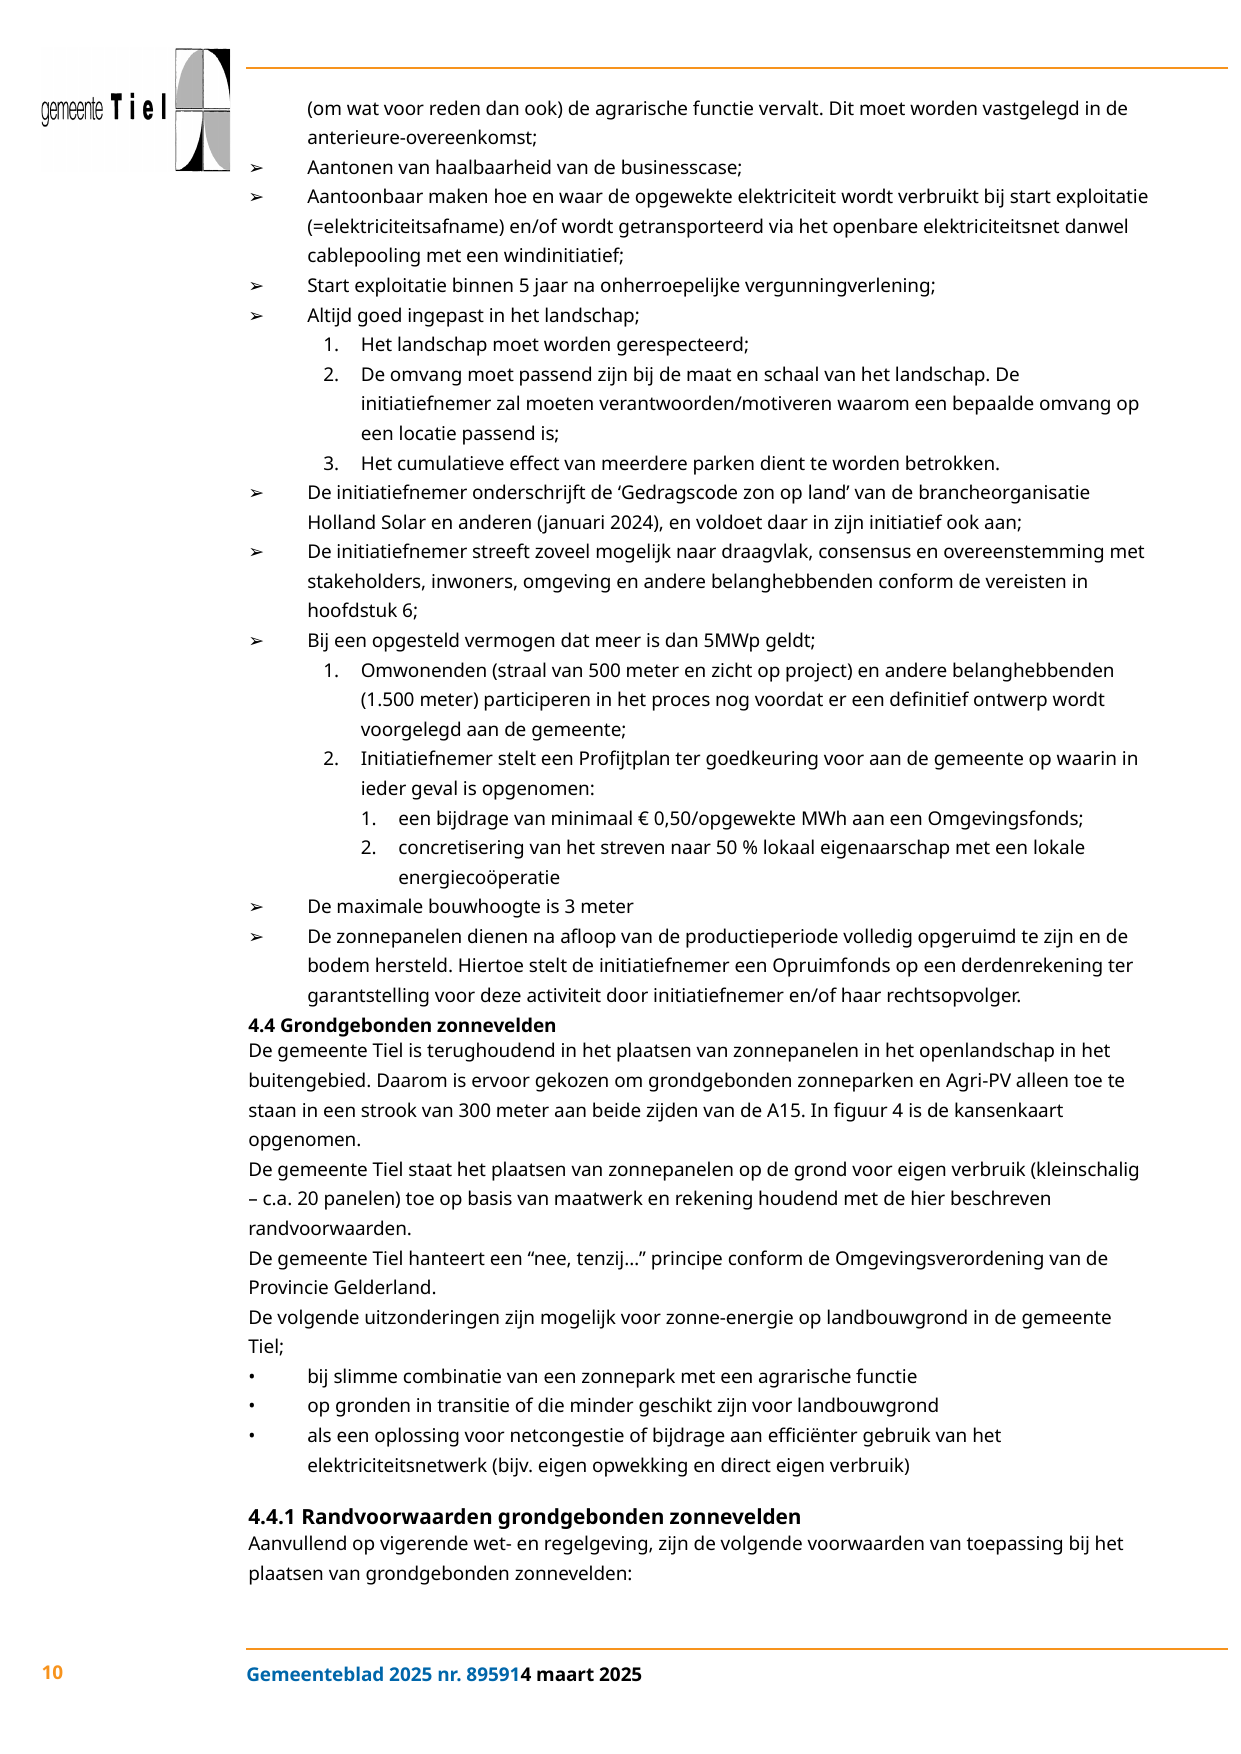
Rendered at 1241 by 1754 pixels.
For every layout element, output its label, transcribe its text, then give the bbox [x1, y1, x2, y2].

list een bijdrage van minimaal € 0,50/opgewekte MWh aan een Omgevingsfonds; [361, 805, 1152, 831]
text De gemeente Tiel staat het plaatsen van zonnepanelen op de grond voor eigen verbruik (kleinschalig – c.a. 20 panelen) toe op basis van maatwerk en rekening houdend met de hier beschreven randvoorwaarden. [248, 1156, 1152, 1241]
list De omvang moet passend zijn bij de maat en schaal van het landschap. De initiatiefnemer zal moeten verantwoorden/motiveren waarom een bepaalde omvang op een locatie passend is; [323, 361, 1152, 446]
list Het landschap moet worden gerespecteerd; [323, 331, 1152, 357]
list Omwonenden (straal van 500 meter en zicht op project) en andere belanghebbenden (1.500 meter) participeren in het proces nog voordat er een definitief ontwerp wordt voorgelegd aan de gemeente; [323, 657, 1152, 742]
text Aanvullend op vigerende wet- en regelgeving, zijn de volgende voorwaarden van toepassing bij het plaatsen van grondgebonden zonnevelden: [248, 1531, 1152, 1586]
list Initiatiefnemer stelt een Profijtplan ter goedkeuring voor aan de gemeente op waarin in ieder geval is opgenomen: [323, 746, 1152, 801]
list Bij een opgesteld vermogen dat meer is dan 5MWp geldt; [248, 627, 1152, 653]
list als een oplossing voor netcongestie of bijdrage aan efficiënter gebruik van het elektriciteitsnetwerk (bijv. eigen opwekking en direct eigen verbruik) [248, 1422, 1152, 1477]
list Altijd goed ingepast in het landschap; [248, 302, 1152, 328]
picture [41, 47, 231, 172]
list bij slimme combinatie van een zonnepark met een agrarische functie [248, 1363, 1152, 1389]
list Aantonen van haalbaarheid van de businesscase; [248, 154, 1152, 180]
list De maximale bouwhoogte is 3 meter [248, 893, 1152, 919]
list De initiatiefnemer streeft zoveel mogelijk naar draagvlak, consensus en overeenstemming met stakeholders, inwoners, omgeving en andere belanghebbenden conform de vereisten in hoofdstuk 6; [248, 538, 1152, 623]
list Aantoonbaar maken hoe en waar de opgewekte elektriciteit wordt verbruikt bij start exploitatie (=elektriciteitsafname) en/of wordt getransporteerd via het openbare elektriciteitsnet danwel cablepooling met een windinitiatief; [248, 183, 1152, 268]
list Start exploitatie binnen 5 jaar na onherroepelijke vergunningverlening; [248, 272, 1152, 298]
list concretisering van het streven naar 50 % lokaal eigenaarschap met een lokale energiecoöperatie [361, 834, 1152, 890]
list De initiatiefnemer onderschrijft de ‘Gedragscode zon op land’ van de brancheorganisatie Holland Solar en anderen (januari 2024), en voldoet daar in zijn initiatief ook aan; [248, 479, 1152, 535]
list op gronden in transitie of die minder geschikt zijn voor landbouwgrond [248, 1393, 1152, 1418]
text 4.4 Grondgebonden zonnevelden [248, 1012, 1152, 1038]
text De gemeente Tiel is terughoudend in het plaatsen van zonnepanelen in het openlandschap in het buitengebied. Daarom is ervoor gekozen om grondgebonden zonneparken en Agri-PV alleen toe te staan in een strook van 300 meter aan beide zijden van de A15. In figuur 4 is de kansenkaart opgenomen. [248, 1038, 1152, 1152]
list (om wat voor reden dan ook) de agrarische functie vervalt. Dit moet worden vastgelegd in de anterieure-overeenkomst; [248, 95, 1152, 150]
list Het cumulatieve effect van meerdere parken dient te worden betrokken. [323, 450, 1152, 476]
text 4.4.1 Randvoorwaarden grondgebonden zonnevelden [248, 1502, 1152, 1531]
text De gemeente Tiel hanteert een “nee, tenzij…” principe conform de Omgevingsverordening van de Provincie Gelderland. [248, 1245, 1152, 1300]
list De zonnepanelen dienen na afloop van de productieperiode volledig opgeruimd te zijn en de bodem hersteld. Hiertoe stelt de initiatiefnemer een Opruimfonds op een derdenrekening ter garantstelling voor deze activiteit door initiatiefnemer en/of haar rechtsopvolger. [248, 923, 1152, 1008]
text De volgende uitzonderingen zijn mogelijk voor zonne-energie op landbouwgrond in de gemeente Tiel; [248, 1304, 1152, 1359]
